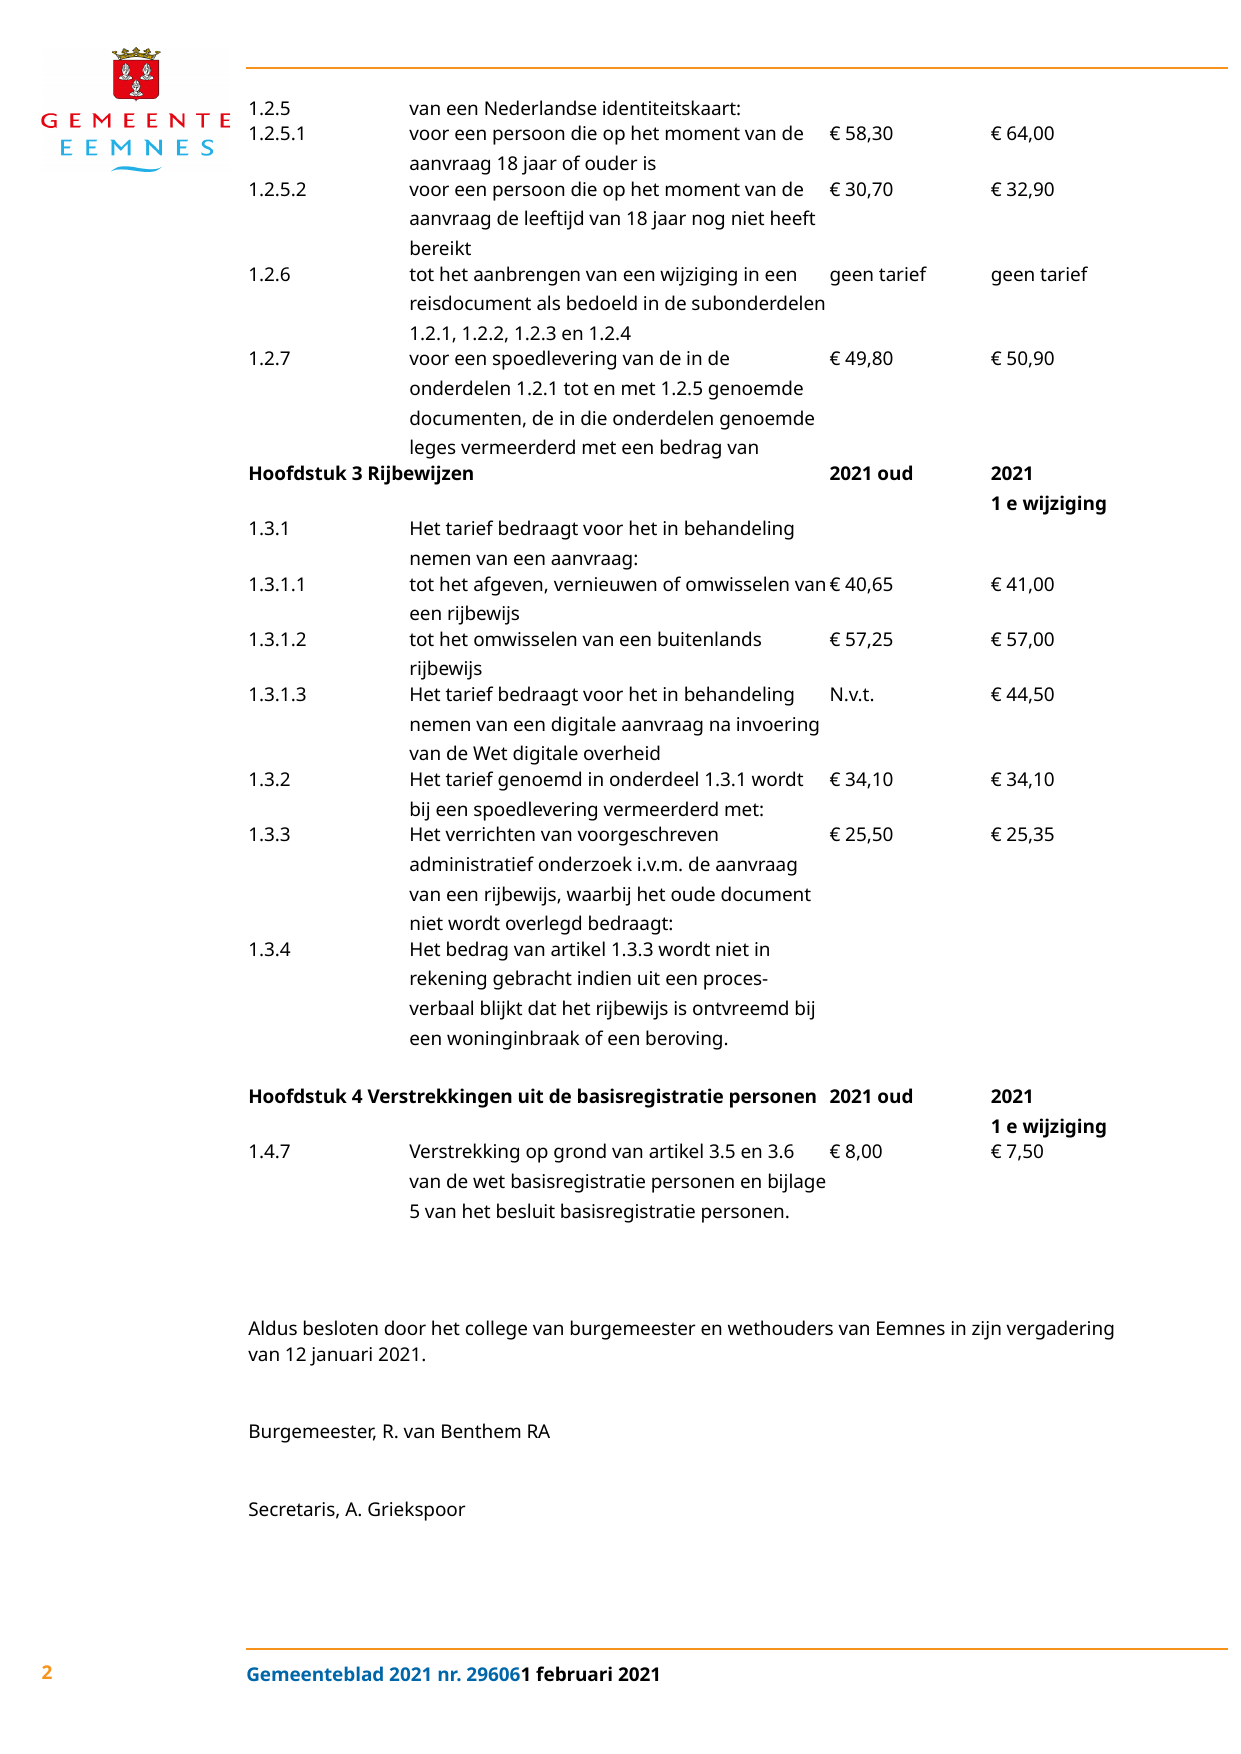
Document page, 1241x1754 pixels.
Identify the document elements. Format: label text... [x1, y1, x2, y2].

table_cell Het verrichten van voorgeschreven administratief onderzoek i.v.m. de aanvraag van een rijbewijs, waarbij het oude document niet wordt overlegd bedraagt: [409, 822, 829, 936]
table_cell [829, 95, 991, 121]
table_cell voor een spoedlevering van de in de onderdelen 1.2.1 tot en met 1.2.5 genoemde documenten, de in die onderdelen genoemde leges vermeerderd met een bedrag van [409, 346, 829, 460]
table_cell Verstrekking op grond van artikel 3.5 en 3.6 van de wet basisregistratie personen en bijlage 5 van het besluit basisregistratie personen. [409, 1139, 829, 1224]
table_header Hoofdstuk 4 Verstrekkingen uit de basisregistratie personen [248, 1084, 829, 1139]
table_cell Hoofdstuk 3 Rijbewijzen [248, 460, 829, 515]
table_cell € 7,50 [991, 1139, 1152, 1224]
text Aldus besloten door het college van burgemeester en wethouders van Eemnes in zijn vergadering van 12 januari 2021. [248, 1316, 1152, 1367]
table_cell [829, 936, 991, 1051]
table_cell 1.2.6 [248, 261, 409, 346]
text Burgemeester, R. van Benthem RA [248, 1418, 1152, 1444]
table_cell voor een persoon die op het moment van de aanvraag de leeftijd van 18 jaar nog niet heeft bereikt [409, 176, 829, 261]
table_cell € 44,50 [991, 681, 1152, 766]
table_cell 1.2.5.1 [248, 121, 409, 176]
table_cell [829, 515, 991, 571]
table_cell € 49,80 [829, 346, 991, 460]
table_cell 1.3.1 [248, 515, 409, 571]
table_cell [991, 936, 1152, 1051]
table_cell tot het omwisselen van een buitenlands rijbewijs [409, 626, 829, 681]
table_cell van een Nederlandse identiteitskaart: [409, 95, 829, 121]
table_cell € 34,10 [829, 766, 991, 822]
table_cell 1.4.7 [248, 1139, 409, 1224]
table_cell voor een persoon die op het moment van de aanvraag 18 jaar of ouder is [409, 121, 829, 176]
picture [41, 47, 231, 172]
table_cell 1.2.5.2 [248, 176, 409, 261]
table_cell € 58,30 [829, 121, 991, 176]
table_cell [991, 515, 1152, 571]
table_cell [991, 95, 1152, 121]
table_cell 1.3.3 [248, 822, 409, 936]
table_cell tot het aanbrengen van een wijziging in een reisdocument als bedoeld in de subonderdelen 1.2.1, 1.2.2, 1.2.3 en 1.2.4 [409, 261, 829, 346]
table_header 2021 1 e wijziging [991, 1084, 1152, 1139]
table_cell 2021 oud [829, 460, 991, 515]
table_cell N.v.t. [829, 681, 991, 766]
table_cell 1.3.1.2 [248, 626, 409, 681]
table_cell € 32,90 [991, 176, 1152, 261]
table_cell € 50,90 [991, 346, 1152, 460]
table_cell tot het afgeven, vernieuwen of omwisselen van een rijbewijs [409, 571, 829, 626]
table_cell geen tarief [829, 261, 991, 346]
table_cell 1.3.1.1 [248, 571, 409, 626]
table_cell 1.3.4 [248, 936, 409, 1051]
table_cell 1.3.2 [248, 766, 409, 822]
table_cell € 41,00 [991, 571, 1152, 626]
table_cell € 64,00 [991, 121, 1152, 176]
table_cell € 25,35 [991, 822, 1152, 936]
table_cell Het tarief bedraagt voor het in behandeling nemen van een aanvraag: [409, 515, 829, 571]
table_cell Het tarief bedraagt voor het in behandeling nemen van een digitale aanvraag na invoering van de Wet digitale overheid [409, 681, 829, 766]
table_cell € 40,65 [829, 571, 991, 626]
table_cell Het bedrag van artikel 1.3.3 wordt niet in rekening gebracht indien uit een proces-verbaal blijkt dat het rijbewijs is ontvreemd bij een woninginbraak of een beroving. [409, 936, 829, 1051]
table_cell geen tarief [991, 261, 1152, 346]
table_cell € 8,00 [829, 1139, 991, 1224]
table_cell € 34,10 [991, 766, 1152, 822]
table_cell 1.2.7 [248, 346, 409, 460]
table_cell € 30,70 [829, 176, 991, 261]
table_cell Het tarief genoemd in onderdeel 1.3.1 wordt bij een spoedlevering vermeerderd met: [409, 766, 829, 822]
table_cell 2021 1 e wijziging [991, 460, 1152, 515]
text Secretaris, A. Griekspoor [248, 1496, 1152, 1521]
table_cell 1.2.5 [248, 95, 409, 121]
table_cell € 25,50 [829, 822, 991, 936]
table_cell € 57,25 [829, 626, 991, 681]
table_cell 1.3.1.3 [248, 681, 409, 766]
table_header 2021 oud [829, 1084, 991, 1139]
table_cell € 57,00 [991, 626, 1152, 681]
